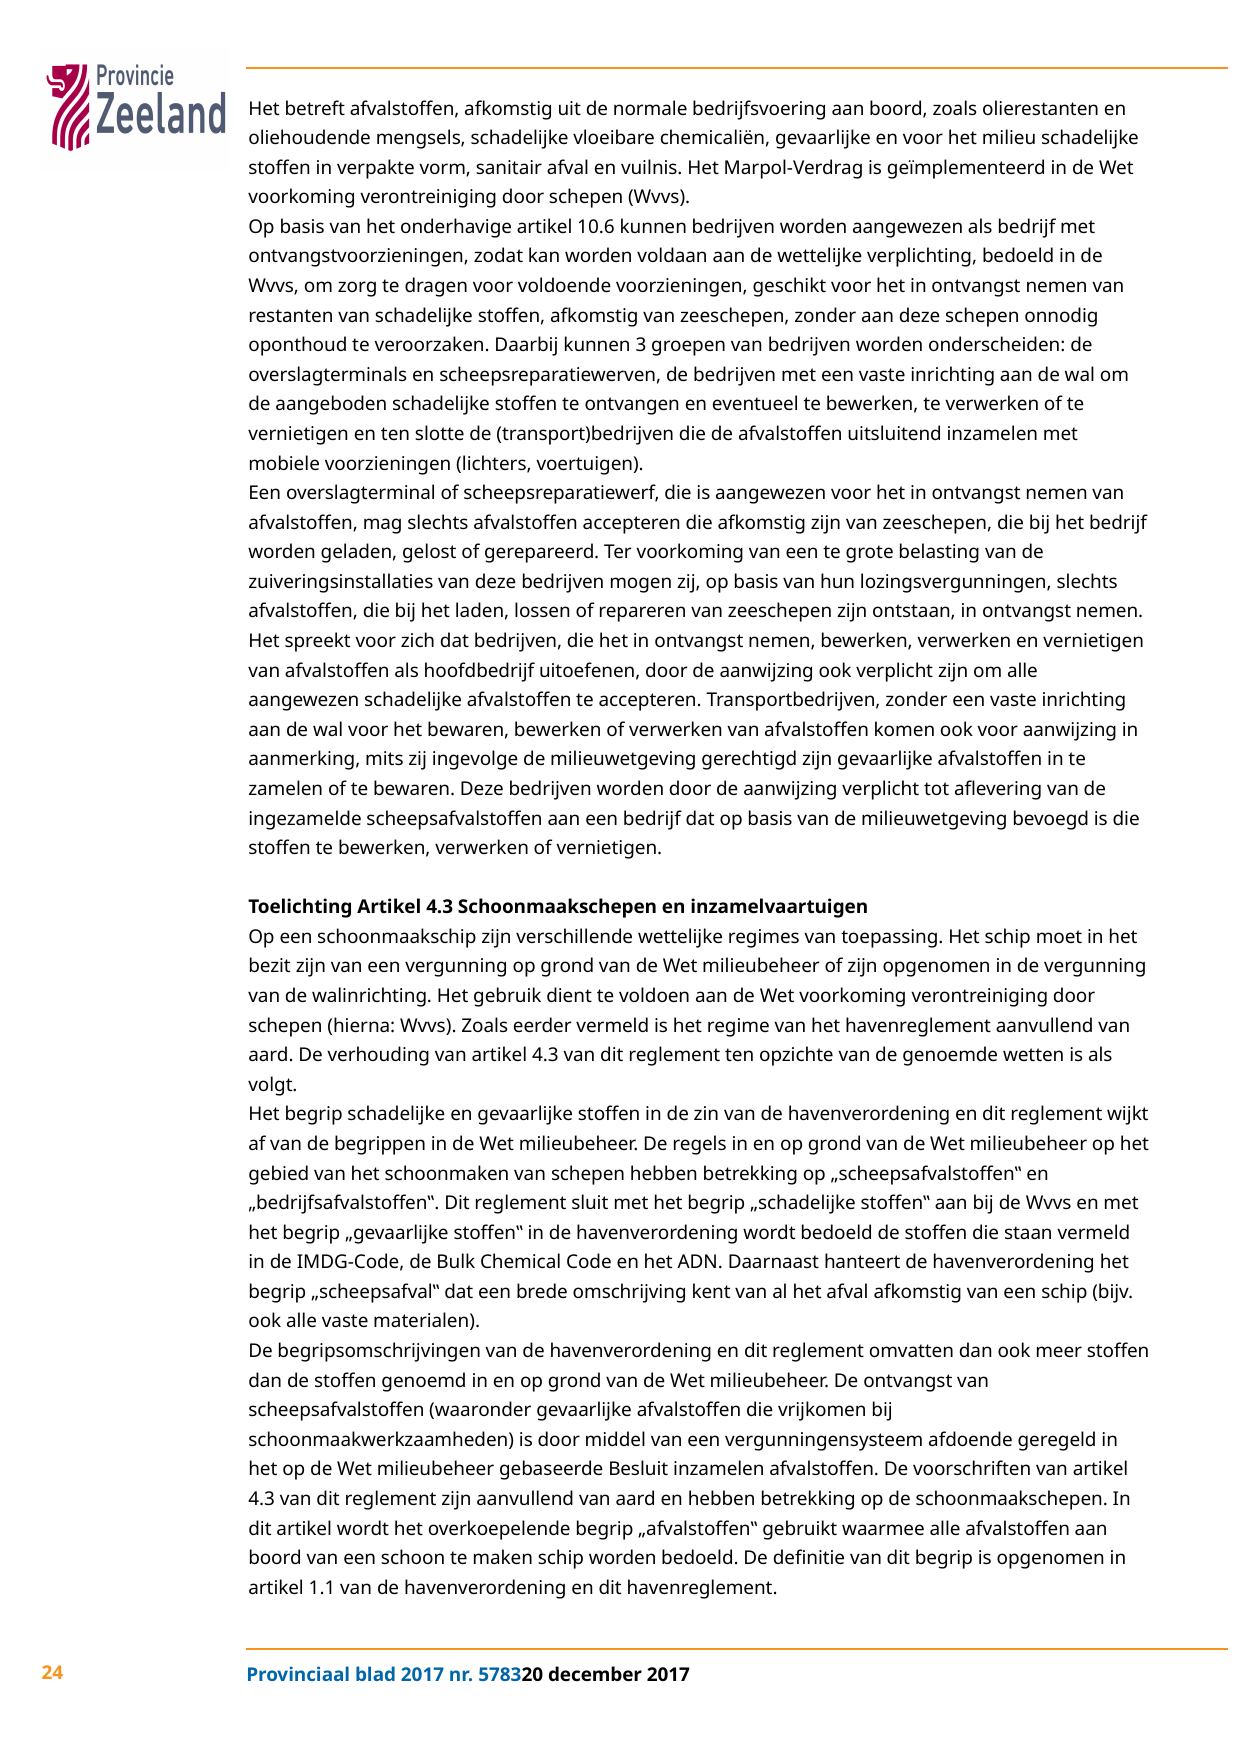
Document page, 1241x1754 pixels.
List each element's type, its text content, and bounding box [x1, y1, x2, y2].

picture [41, 47, 231, 172]
text Het betreft afvalstoffen, afkomstig uit de normale bedrijfsvoering aan boord, zoals olierestanten en oliehoudende mengsels, schadelijke vloeibare chemicaliën, gevaarlijke en voor het milieu schadelijke stoffen in verpakte vorm, sanitair afval en vuilnis. Het Marpol-Verdrag is geïmplementeerd in de Wet voorkoming verontreiniging door schepen (Wvvs). [248, 95, 1152, 209]
text Een overslagterminal of scheepsreparatiewerf, die is aangewezen voor het in ontvangst nemen van afvalstoffen, mag slechts afvalstoffen accepteren die afkomstig zijn van zeeschepen, die bij het bedrijf worden geladen, gelost of gerepareerd. Ter voorkoming van een te grote belasting van de zuiveringsinstallaties van deze bedrijven mogen zij, op basis van hun lozingsvergunningen, slechts afvalstoffen, die bij het laden, lossen of repareren van zeeschepen zijn ontstaan, in ontvangst nemen. Het spreekt voor zich dat bedrijven, die het in ontvangst nemen, bewerken, verwerken en vernietigen van afvalstoffen als hoofdbedrijf uitoefenen, door de aanwijzing ook verplicht zijn om alle aangewezen schadelijke afvalstoffen te accepteren. Transportbedrijven, zonder een vaste inrichting aan de wal voor het bewaren, bewerken of verwerken van afvalstoffen komen ook voor aanwijzing in aanmerking, mits zij ingevolge de milieuwetgeving gerechtigd zijn gevaarlijke afvalstoffen in te zamelen of te bewaren. Deze bedrijven worden door de aanwijzing verplicht tot aflevering van de ingezamelde scheepsafvalstoffen aan een bedrijf dat op basis van de milieuwetgeving bevoegd is die stoffen te bewerken, verwerken of vernietigen. [248, 479, 1152, 860]
text Toelichting Artikel 4.3 Schoonmaakschepen en inzamelvaartuigen [248, 893, 1152, 919]
text Op een schoonmaakschip zijn verschillende wettelijke regimes van toepassing. Het schip moet in het bezit zijn van een vergunning op grond van de Wet milieubeheer of zijn opgenomen in de vergunning van de walinrichting. Het gebruik dient te voldoen aan de Wet voorkoming verontreiniging door schepen (hierna: Wvvs). Zoals eerder vermeld is het regime van het havenreglement aanvullend van aard. De verhouding van artikel 4.3 van dit reglement ten opzichte van de genoemde wetten is als volgt. [248, 923, 1152, 1097]
text Op basis van het onderhavige artikel 10.6 kunnen bedrijven worden aangewezen als bedrijf met ontvangstvoorzieningen, zodat kan worden voldaan aan de wettelijke verplichting, bedoeld in de Wvvs, om zorg te dragen voor voldoende voorzieningen, geschikt voor het in ontvangst nemen van restanten van schadelijke stoffen, afkomstig van zeeschepen, zonder aan deze schepen onnodig oponthoud te veroorzaken. Daarbij kunnen 3 groepen van bedrijven worden onderscheiden: de overslagterminals en scheepsreparatiewerven, de bedrijven met een vaste inrichting aan de wal om de aangeboden schadelijke stoffen te ontvangen en eventueel te bewerken, te verwerken of te vernietigen en ten slotte de (transport)bedrijven die de afvalstoffen uitsluitend inzamelen met mobiele voorzieningen (lichters, voertuigen). [248, 213, 1152, 476]
text Het begrip schadelijke en gevaarlijke stoffen in de zin van de havenverordening en dit reglement wijkt af van de begrippen in de Wet milieubeheer. De regels in en op grond van de Wet milieubeheer op het gebied van het schoonmaken van schepen hebben betrekking op „scheepsafvalstoffen‟ en „bedrijfsafvalstoffen‟. Dit reglement sluit met het begrip „schadelijke stoffen‟ aan bij de Wvvs en met het begrip „gevaarlijke stoffen‟ in de havenverordening wordt bedoeld de stoffen die staan vermeld in de IMDG-Code, de Bulk Chemical Code en het ADN. Daarnaast hanteert de havenverordening het begrip „scheepsafval‟ dat een brede omschrijving kent van al het afval afkomstig van een schip (bijv. ook alle vaste materialen). [248, 1101, 1152, 1333]
text De begripsomschrijvingen van de havenverordening en dit reglement omvatten dan ook meer stoffen dan de stoffen genoemd in en op grond van de Wet milieubeheer. De ontvangst van scheepsafvalstoffen (waaronder gevaarlijke afvalstoffen die vrijkomen bij schoonmaakwerkzaamheden) is door middel van een vergunningensysteem afdoende geregeld in het op de Wet milieubeheer gebaseerde Besluit inzamelen afvalstoffen. De voorschriften van artikel 4.3 van dit reglement zijn aanvullend van aard en hebben betrekking op de schoonmaakschepen. In dit artikel wordt het overkoepelende begrip „afvalstoffen‟ gebruikt waarmee alle afvalstoffen aan boord van een schoon te maken schip worden bedoeld. De definitie van dit begrip is opgenomen in artikel 1.1 van de havenverordening en dit havenreglement. [248, 1337, 1152, 1600]
